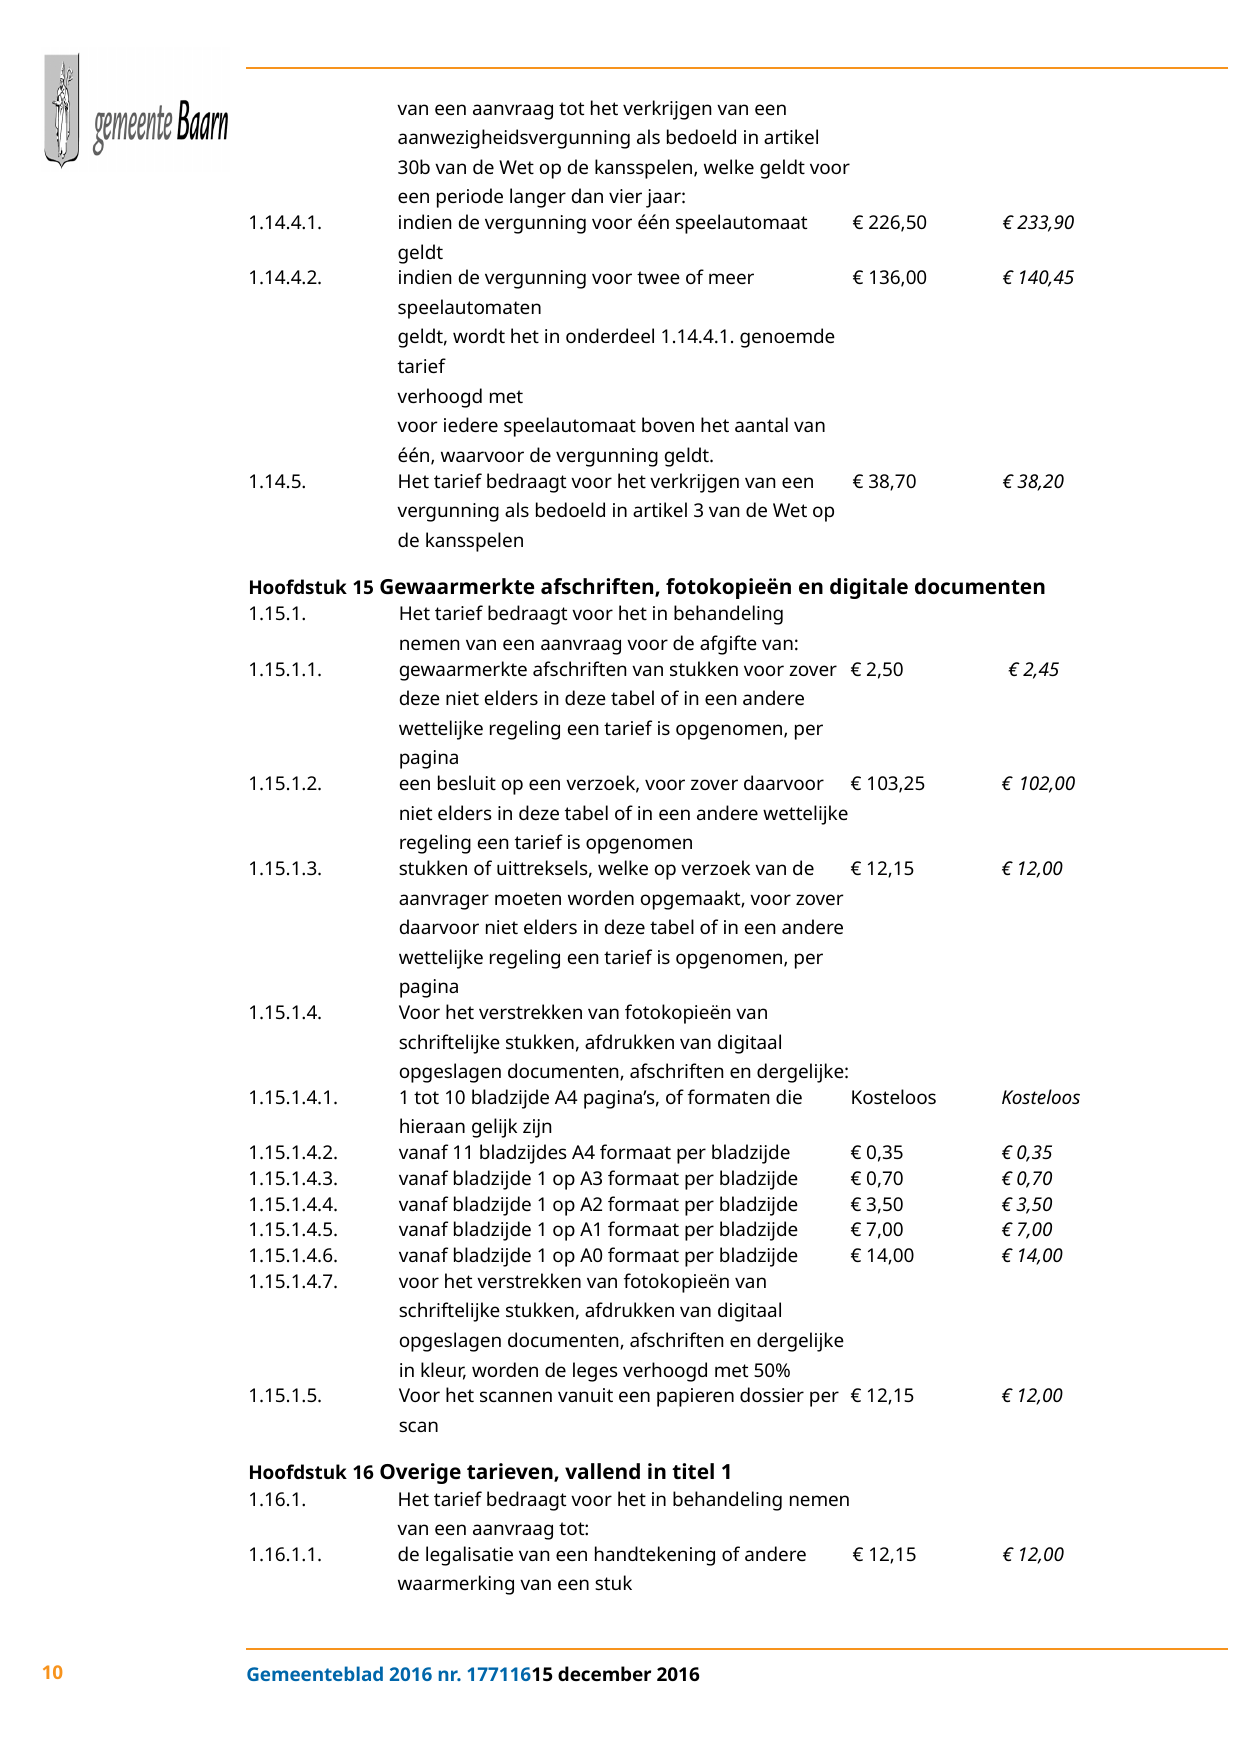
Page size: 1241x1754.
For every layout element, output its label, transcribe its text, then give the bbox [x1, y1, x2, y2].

table_cell € 14,00 [1001, 1243, 1152, 1268]
table_cell € 102,00 [1001, 770, 1152, 855]
table_cell € 140,45 [1002, 265, 1152, 468]
table_cell de legalisatie van een handtekening of andere waarmerking van een stuk [398, 1541, 852, 1596]
table_cell € 12,00 [1001, 855, 1152, 999]
table_cell € 3,50 [1001, 1191, 1152, 1217]
table_cell vanaf bladzijde 1 op A2 formaat per bladzijde [399, 1191, 850, 1217]
table_cell 1.15.1.1. [248, 656, 398, 770]
table_cell € 0,35 [850, 1140, 1001, 1165]
table_cell € 0,70 [850, 1165, 1001, 1191]
table_cell € 3,50 [850, 1191, 1001, 1217]
table_cell € 0,35 [1001, 1140, 1152, 1165]
picture [41, 47, 231, 172]
table_cell Voor het scannen vanuit een papieren dossier per scan [399, 1383, 850, 1438]
text Hoofdstuk 16 Overige tarieven, vallend in titel 1 [248, 1457, 1152, 1486]
table_cell € 38,20 [1002, 468, 1152, 553]
table_cell 1.15.1.4.1. [248, 1084, 398, 1139]
table_cell 1.15.1.4. [248, 999, 398, 1084]
table_cell [1001, 999, 1152, 1084]
table_cell van een aanvraag tot het verkrijgen van een aanwezigheidsvergunning als bedoeld in artikel 30b van de Wet op de kansspelen, welke geldt voor een periode langer dan vier jaar: [398, 95, 852, 209]
table_header 1.15.1. [248, 601, 398, 656]
table_cell 1.16.1.1. [248, 1541, 397, 1596]
table_cell indien de vergunning voor twee of meer speelautomaten geldt, wordt het in onderdeel 1.14.4.1. genoemde tarief verhoogd met voor iedere speelautomaat boven het aantal van één, waarvoor de vergunning geldt. [398, 265, 852, 468]
table_cell € 136,00 [853, 265, 1002, 468]
table_cell vanaf 11 bladzijdes A4 formaat per bladzijde [399, 1140, 850, 1165]
table_header [853, 1486, 1002, 1541]
table_header [850, 601, 1001, 656]
table_cell 1.15.1.2. [248, 770, 398, 855]
table_cell Voor het verstrekken van fotokopieën van schriftelijke stukken, afdrukken van digitaal opgeslagen documenten, afschriften en dergelijke: [399, 999, 850, 1084]
table_header [1001, 601, 1152, 656]
table_cell stukken of uittreksels, welke op verzoek van de aanvrager moeten worden opgemaakt, voor zover daarvoor niet elders in deze tabel of in een andere wettelijke regeling een tarief is opgenomen, per pagina [399, 855, 850, 999]
table_header Het tarief bedraagt voor het in behandeling nemen van een aanvraag voor de afgifte van: [399, 601, 850, 656]
table_cell 1.15.1.4.7. [248, 1268, 398, 1383]
table_cell 1.15.1.4.6. [248, 1243, 398, 1268]
table_cell € 103,25 [850, 770, 1001, 855]
table_cell [853, 95, 1002, 209]
table_cell € 12,00 [1002, 1541, 1152, 1596]
table_cell [1002, 95, 1152, 209]
table_cell € 12,00 [1001, 1383, 1152, 1438]
table_cell 1.15.1.4.3. [248, 1165, 398, 1191]
table_header [1002, 1486, 1152, 1541]
table_cell Kosteloos [850, 1084, 1001, 1139]
table_cell € 0,70 [1001, 1165, 1152, 1191]
table_cell vanaf bladzijde 1 op A1 formaat per bladzijde [399, 1217, 850, 1242]
text Hoofdstuk 15 Gewaarmerkte afschriften, fotokopieën en digitale documenten [248, 572, 1152, 600]
table_cell € 2,50 [850, 656, 1001, 770]
table_cell € 38,70 [853, 468, 1002, 553]
table_cell een besluit op een verzoek, voor zover daarvoor niet elders in deze tabel of in een andere wettelijke regeling een tarief is opgenomen [399, 770, 850, 855]
table_cell € 226,50 [853, 209, 1002, 264]
table_cell € 12,15 [850, 855, 1001, 999]
table_cell 1.15.1.4.2. [248, 1140, 398, 1165]
table_cell 1.15.1.5. [248, 1383, 398, 1438]
table_cell [850, 999, 1001, 1084]
table_cell € 12,15 [850, 1383, 1001, 1438]
table_cell Het tarief bedraagt voor het verkrijgen van een vergunning als bedoeld in artikel 3 van de Wet op de kansspelen [398, 468, 852, 553]
table_cell voor het verstrekken van fotokopieën van schriftelijke stukken, afdrukken van digitaal opgeslagen documenten, afschriften en dergelijke in kleur, worden de leges verhoogd met 50% [399, 1268, 850, 1383]
table_cell indien de vergunning voor één speelautomaat geldt [398, 209, 852, 264]
table_cell € 12,15 [853, 1541, 1002, 1596]
table_cell [1001, 1268, 1152, 1383]
table_cell 1 tot 10 bladzijde A4 pagina’s, of formaten die hieraan gelijk zijn [399, 1084, 850, 1139]
table_cell 1.15.1.4.4. [248, 1191, 398, 1217]
table_cell € 7,00 [1001, 1217, 1152, 1242]
table_cell € 233,90 [1002, 209, 1152, 264]
table_cell € 7,00 [850, 1217, 1001, 1242]
table_cell vanaf bladzijde 1 op A3 formaat per bladzijde [399, 1165, 850, 1191]
table_header 1.16.1. [248, 1486, 397, 1541]
table_header Het tarief bedraagt voor het in behandeling nemen van een aanvraag tot: [398, 1486, 852, 1541]
table_cell 1.14.5. [248, 468, 397, 553]
table_cell [850, 1268, 1001, 1383]
table_cell € 14,00 [850, 1243, 1001, 1268]
table_cell Kosteloos [1001, 1084, 1152, 1139]
table_cell 1.15.1.4.5. [248, 1217, 398, 1242]
table_cell 1.14.4.2. [248, 265, 397, 468]
table_cell [248, 95, 397, 209]
table_cell € 2,45 [1001, 656, 1152, 770]
table_cell 1.14.4.1. [248, 209, 397, 264]
table_cell gewaarmerkte afschriften van stukken voor zover deze niet elders in deze tabel of in een andere wettelijke regeling een tarief is opgenomen, per pagina [399, 656, 850, 770]
table_cell vanaf bladzijde 1 op A0 formaat per bladzijde [399, 1243, 850, 1268]
table_cell 1.15.1.3. [248, 855, 398, 999]
